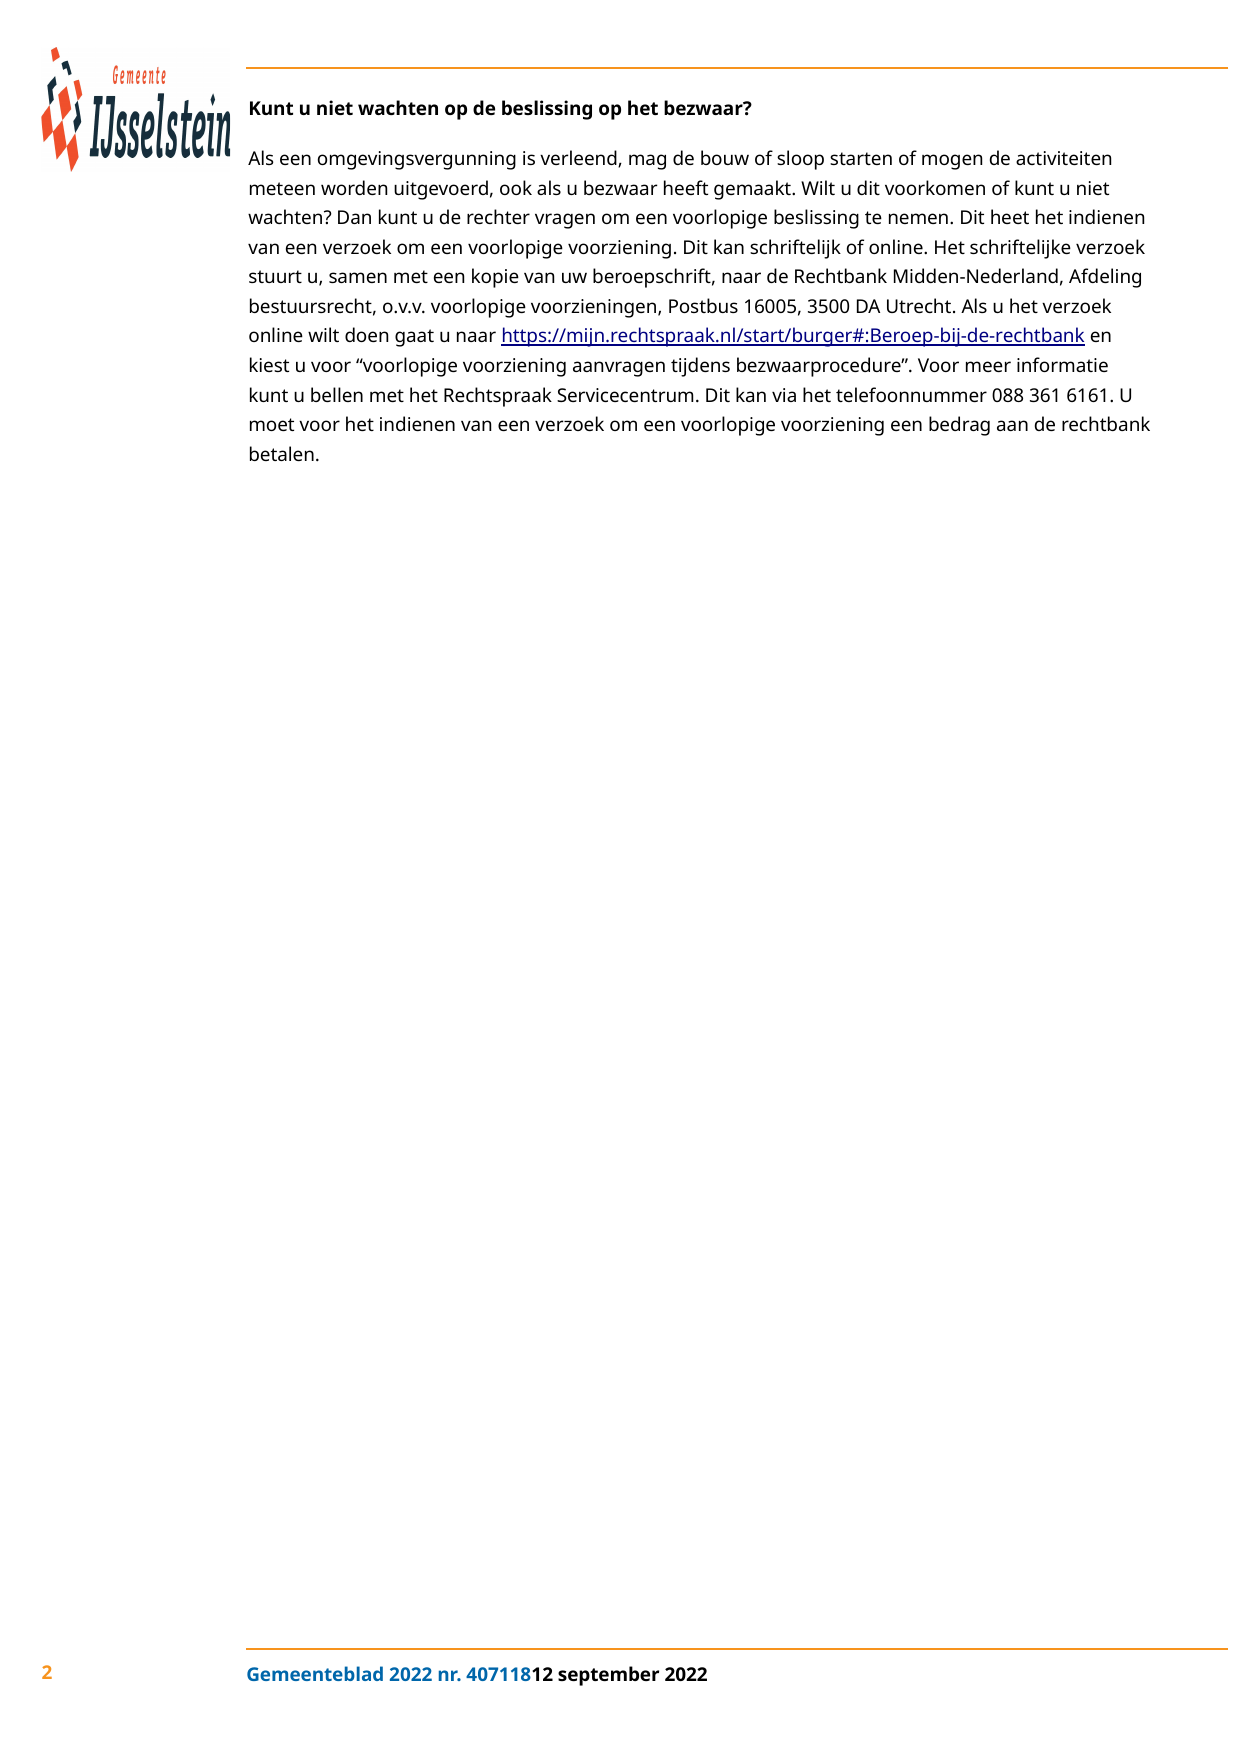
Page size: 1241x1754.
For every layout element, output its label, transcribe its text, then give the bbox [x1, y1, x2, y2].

text Kunt u niet wachten op de beslissing op het bezwaar? [248, 95, 1152, 121]
picture [41, 47, 231, 172]
text Als een omgevingsvergunning is verleend, mag de bouw of sloop starten of mogen de activiteiten meteen worden uitgevoerd, ook als u bezwaar heeft gemaakt. Wilt u dit voorkomen of kunt u niet wachten? Dan kunt u de rechter vragen om een voorlopige beslissing te nemen. Dit heet het indienen van een verzoek om een voorlopige voorziening. Dit kan schriftelijk of online. Het schriftelijke verzoek stuurt u, samen met een kopie van uw beroepschrift, naar de Rechtbank Midden-Nederland, Afdeling bestuursrecht, o.v.v. voorlopige voorzieningen, Postbus 16005, 3500 DA Utrecht. Als u het verzoek online wilt doen gaat u naar https://mijn.rechtspraak.nl/start/burger#:Beroep-bij-de-rechtbank en kiest u voor “voorlopige voorziening aanvragen tijdens bezwaarprocedure”. Voor meer informatie kunt u bellen met het Rechtspraak Servicecentrum. Dit kan via het telefoonnummer 088 361 6161. U moet voor het indienen van een verzoek om een voorlopige voorziening een bedrag aan de rechtbank betalen. [248, 145, 1152, 467]
